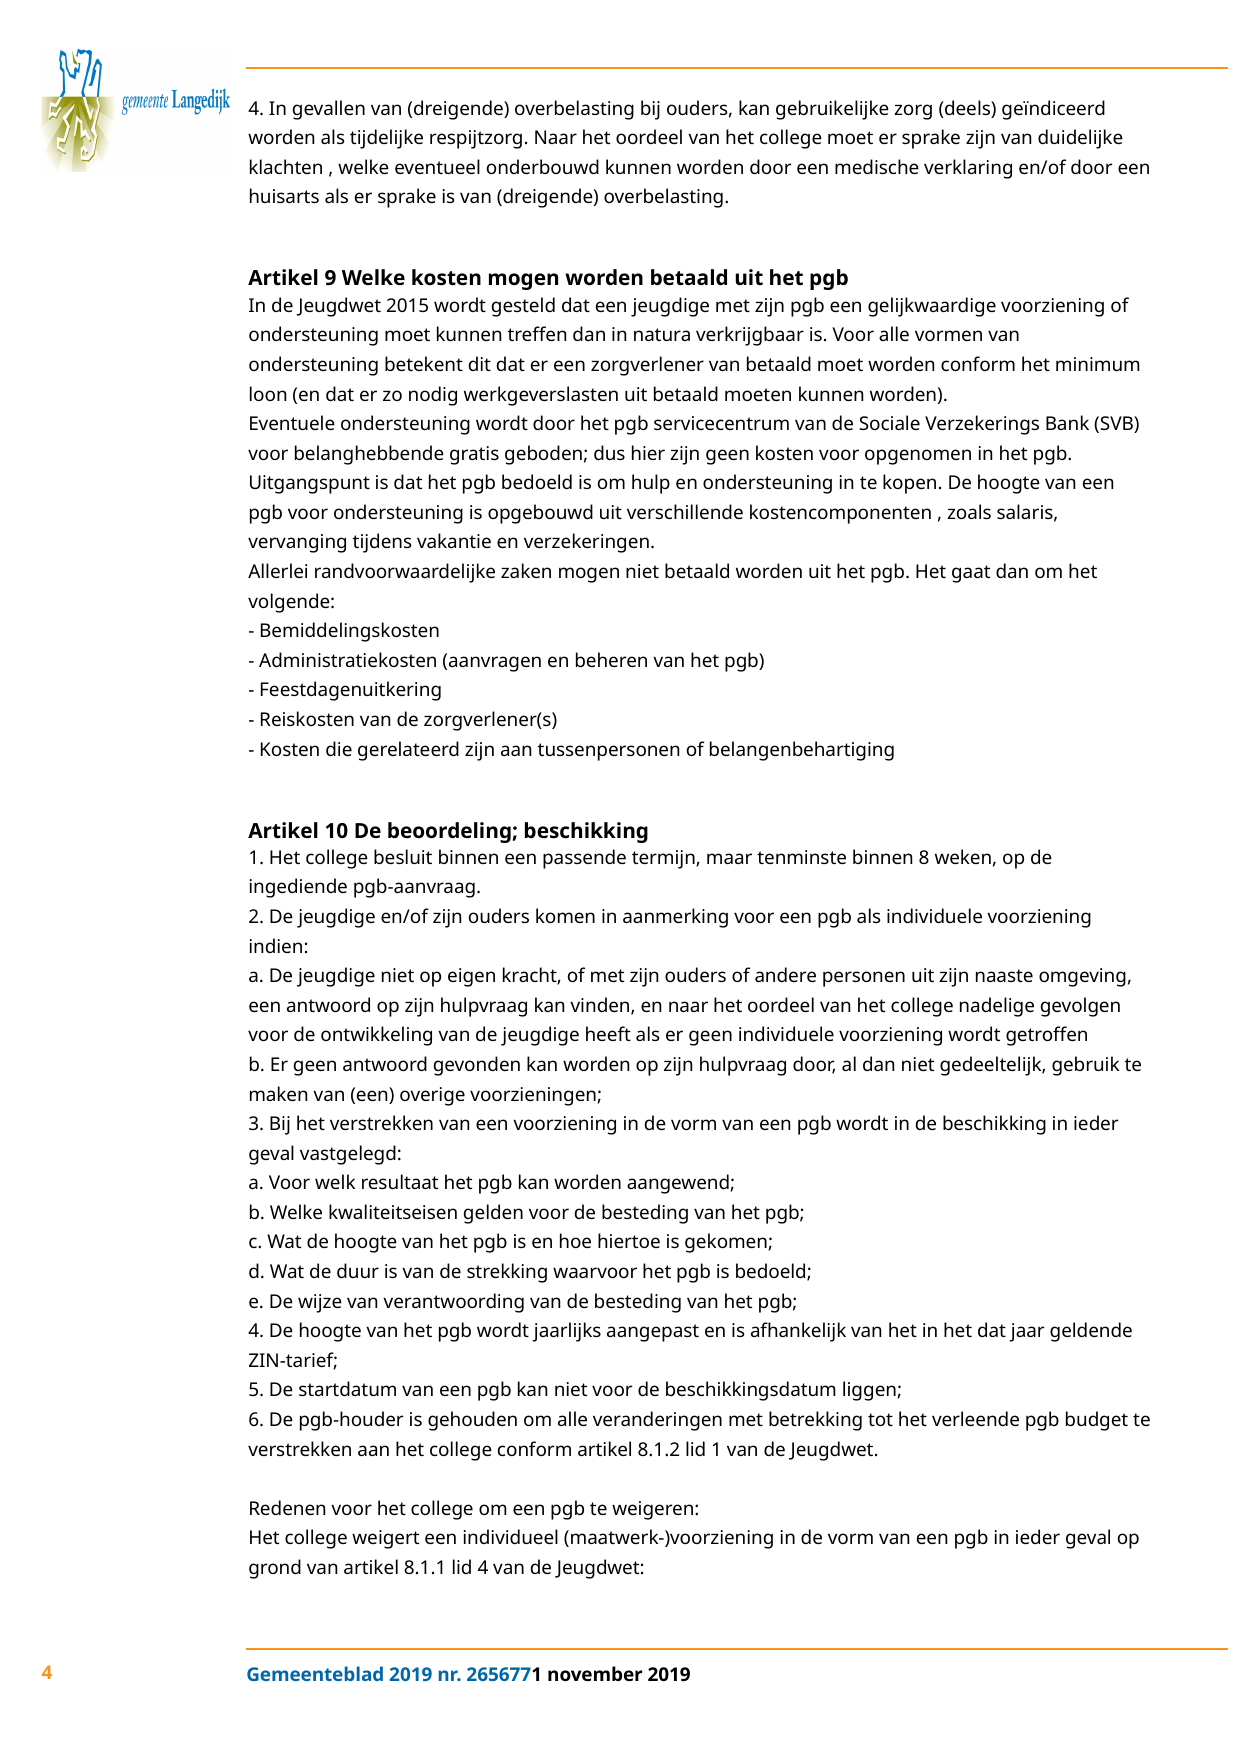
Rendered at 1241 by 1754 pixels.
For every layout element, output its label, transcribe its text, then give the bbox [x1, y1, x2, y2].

picture [41, 47, 231, 172]
text Eventuele ondersteuning wordt door het pgb servicecentrum van de Sociale Verzekerings Bank (SVB) voor belanghebbende gratis geboden; dus hier zijn geen kosten voor opgenomen in het pgb. [248, 410, 1152, 466]
text Artikel 9 Welke kosten mogen worden betaald uit het pgb [248, 263, 1152, 292]
text 1. Het college besluit binnen een passende termijn, maar tenminste binnen 8 weken, op de ingediende pgb-aanvraag. [248, 844, 1152, 899]
text d. Wat de duur is van de strekking waarvoor het pgb is bedoeld; [248, 1258, 1152, 1284]
text - Bemiddelingskosten [248, 617, 1152, 643]
text 4. In gevallen van (dreigende) overbelasting bij ouders, kan gebruikelijke zorg (deels) geïndiceerd worden als tijdelijke respijtzorg. Naar het oordeel van het college moet er sprake zijn van duidelijke klachten , welke eventueel onderbouwd kunnen worden door een medische verklaring en/of door een huisarts als er sprake is van (dreigende) overbelasting. [248, 95, 1152, 209]
text a. De jeugdige niet op eigen kracht, of met zijn ouders of andere personen uit zijn naaste omgeving, een antwoord op zijn hulpvraag kan vinden, en naar het oordeel van het college nadelige gevolgen voor de ontwikkeling van de jeugdige heeft als er geen individuele voorziening wordt getroffen [248, 962, 1152, 1047]
text e. De wijze van verantwoording van de besteding van het pgb; [248, 1288, 1152, 1314]
text 4. De hoogte van het pgb wordt jaarlijks aangepast en is afhankelijk van het in het dat jaar geldende ZIN-tarief; [248, 1317, 1152, 1373]
text In de Jeugdwet 2015 wordt gesteld dat een jeugdige met zijn pgb een gelijkwaardige voorziening of ondersteuning moet kunnen treffen dan in natura verkrijgbaar is. Voor alle vormen van ondersteuning betekent dit dat er een zorgverlener van betaald moet worden conform het minimum loon (en dat er zo nodig werkgeverslasten uit betaald moeten kunnen worden). [248, 292, 1152, 406]
text b. Er geen antwoord gevonden kan worden op zijn hulpvraag door, al dan niet gedeeltelijk, gebruik te maken van (een) overige voorzieningen; [248, 1051, 1152, 1107]
text 2. De jeugdige en/of zijn ouders komen in aanmerking voor een pgb als individuele voorziening indien: [248, 903, 1152, 959]
text Redenen voor het college om een pgb te weigeren: [248, 1495, 1152, 1521]
text Artikel 10 De beoordeling; beschikking [248, 816, 1152, 844]
text b. Welke kwaliteitseisen gelden voor de besteding van het pgb; [248, 1199, 1152, 1225]
text c. Wat de hoogte van het pgb is en hoe hiertoe is gekomen; [248, 1229, 1152, 1254]
text - Administratiekosten (aanvragen en beheren van het pgb) [248, 647, 1152, 673]
text Allerlei randvoorwaardelijke zaken mogen niet betaald worden uit het pgb. Het gaat dan om het volgende: [248, 558, 1152, 613]
text 6. De pgb-houder is gehouden om alle veranderingen met betrekking tot het verleende pgb budget te verstrekken aan het college conform artikel 8.1.2 lid 1 van de Jeugdwet. [248, 1406, 1152, 1462]
text - Feestdagenuitkering [248, 677, 1152, 702]
text Uitgangspunt is dat het pgb bedoeld is om hulp en ondersteuning in te kopen. De hoogte van een pgb voor ondersteuning is opgebouwd uit verschillende kostencomponenten , zoals salaris, vervanging tijdens vakantie en verzekeringen. [248, 469, 1152, 554]
text Het college weigert een individueel (maatwerk-)voorziening in de vorm van een pgb in ieder geval op grond van artikel 8.1.1 lid 4 van de Jeugdwet: [248, 1524, 1152, 1580]
text 5. De startdatum van een pgb kan niet voor de beschikkingsdatum liggen; [248, 1377, 1152, 1402]
text - Kosten die gerelateerd zijn aan tussenpersonen of belangenbehartiging [248, 736, 1152, 761]
text 3. Bij het verstrekken van een voorziening in de vorm van een pgb wordt in de beschikking in ieder geval vastgelegd: [248, 1110, 1152, 1166]
text - Reiskosten van de zorgverlener(s) [248, 706, 1152, 732]
text a. Voor welk resultaat het pgb kan worden aangewend; [248, 1169, 1152, 1195]
